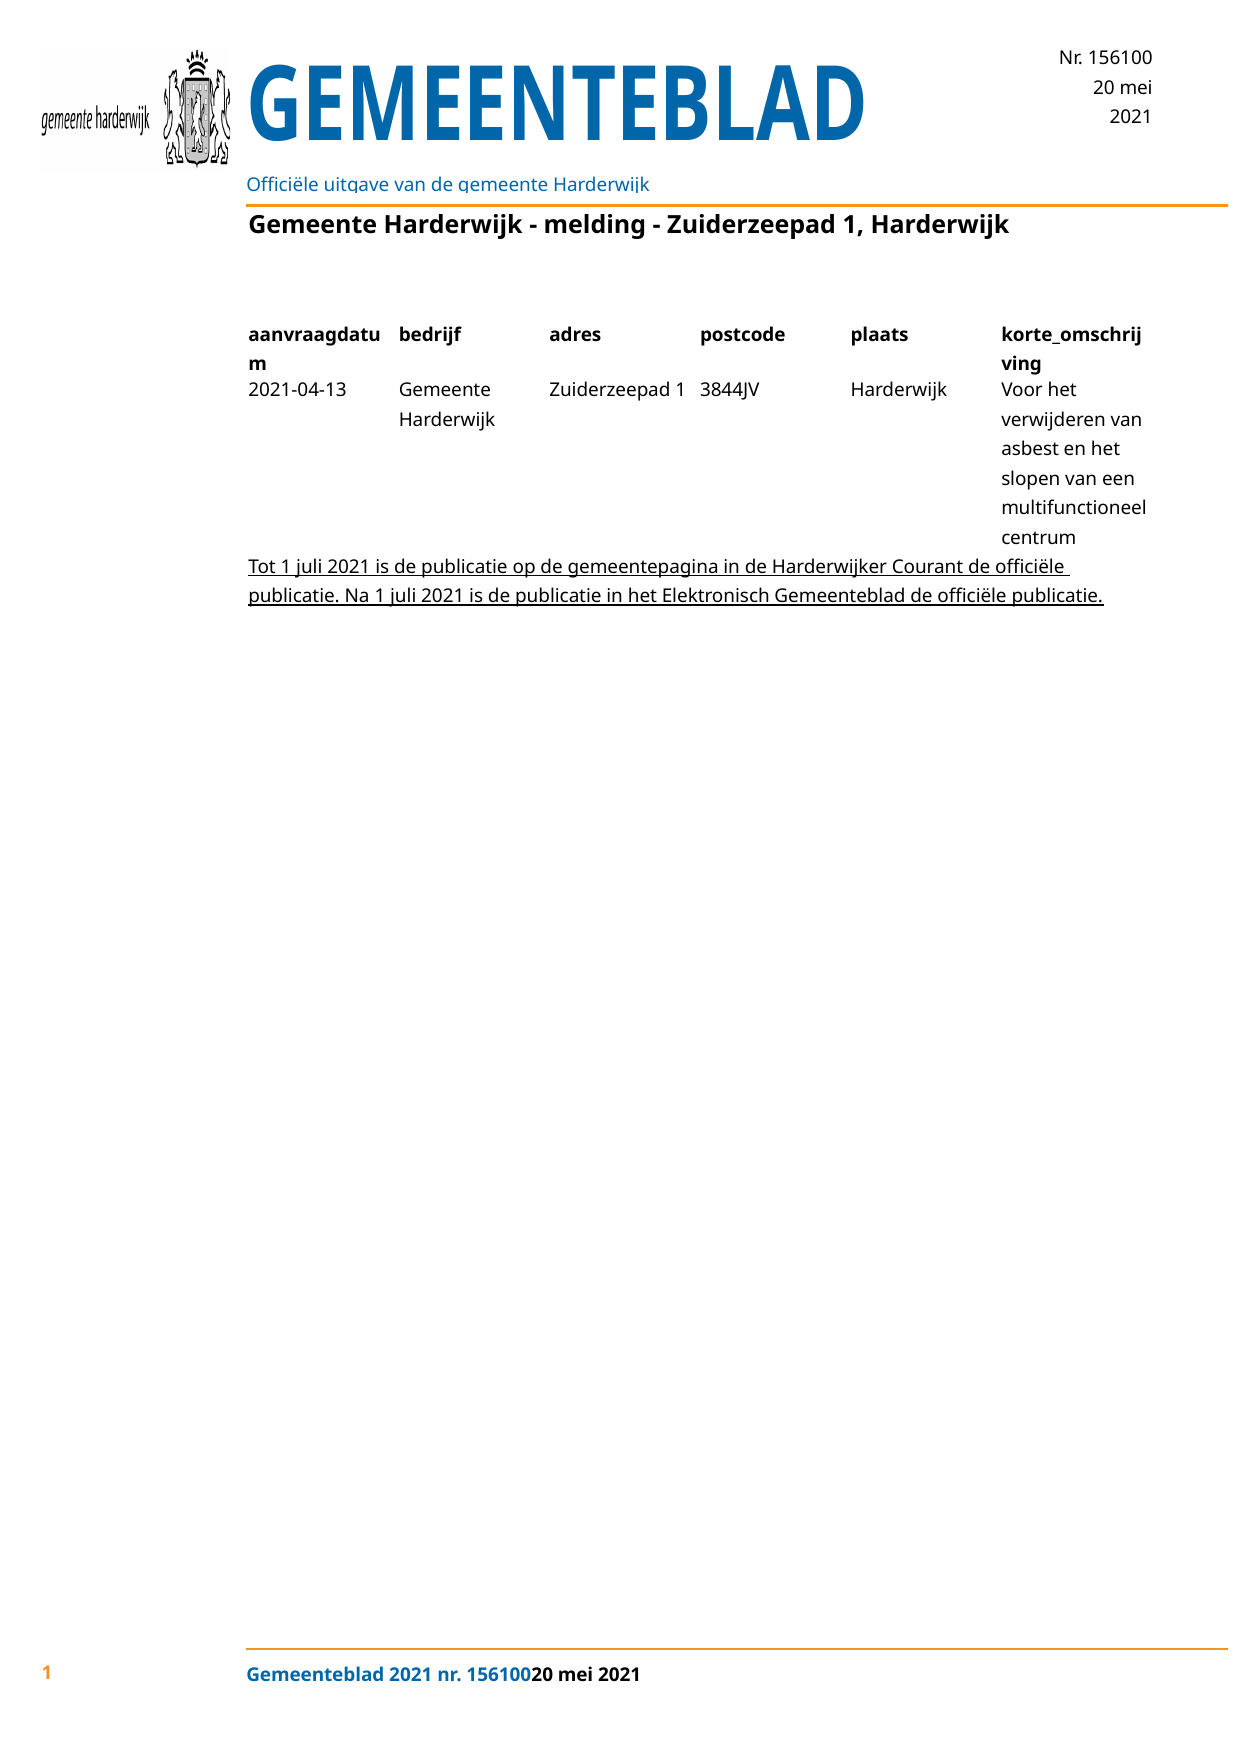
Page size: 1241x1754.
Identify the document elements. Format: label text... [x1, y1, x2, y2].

text Tot 1 juli 2021 is de publicatie op de gemeentepagina in de Harderwijker Courant de officiële publicatie. Na 1 juli 2021 is de publicatie in het Elektronisch Gemeenteblad de officiële publicatie. [248, 553, 1152, 608]
text Gemeente Harderwijk - melding - Zuiderzeepad 1, Harderwijk [248, 207, 1152, 241]
table_header postcode [700, 321, 850, 376]
table_header aanvraagdatum [248, 321, 398, 376]
table_cell Harderwijk [850, 376, 1001, 550]
table_header korte_omschrijving [1001, 321, 1152, 376]
table_cell 3844JV [700, 376, 850, 550]
table_header plaats [850, 321, 1001, 376]
table_cell Voor het verwijderen van asbest en het slopen van een multifunctioneel centrum [1001, 376, 1152, 550]
table_header bedrijf [399, 321, 549, 376]
table_cell Zuiderzeepad 1 [549, 376, 700, 550]
table_header adres [549, 321, 700, 376]
table_cell 2021-04-13 [248, 376, 398, 550]
table_cell Gemeente Harderwijk [399, 376, 549, 550]
picture [41, 47, 231, 172]
